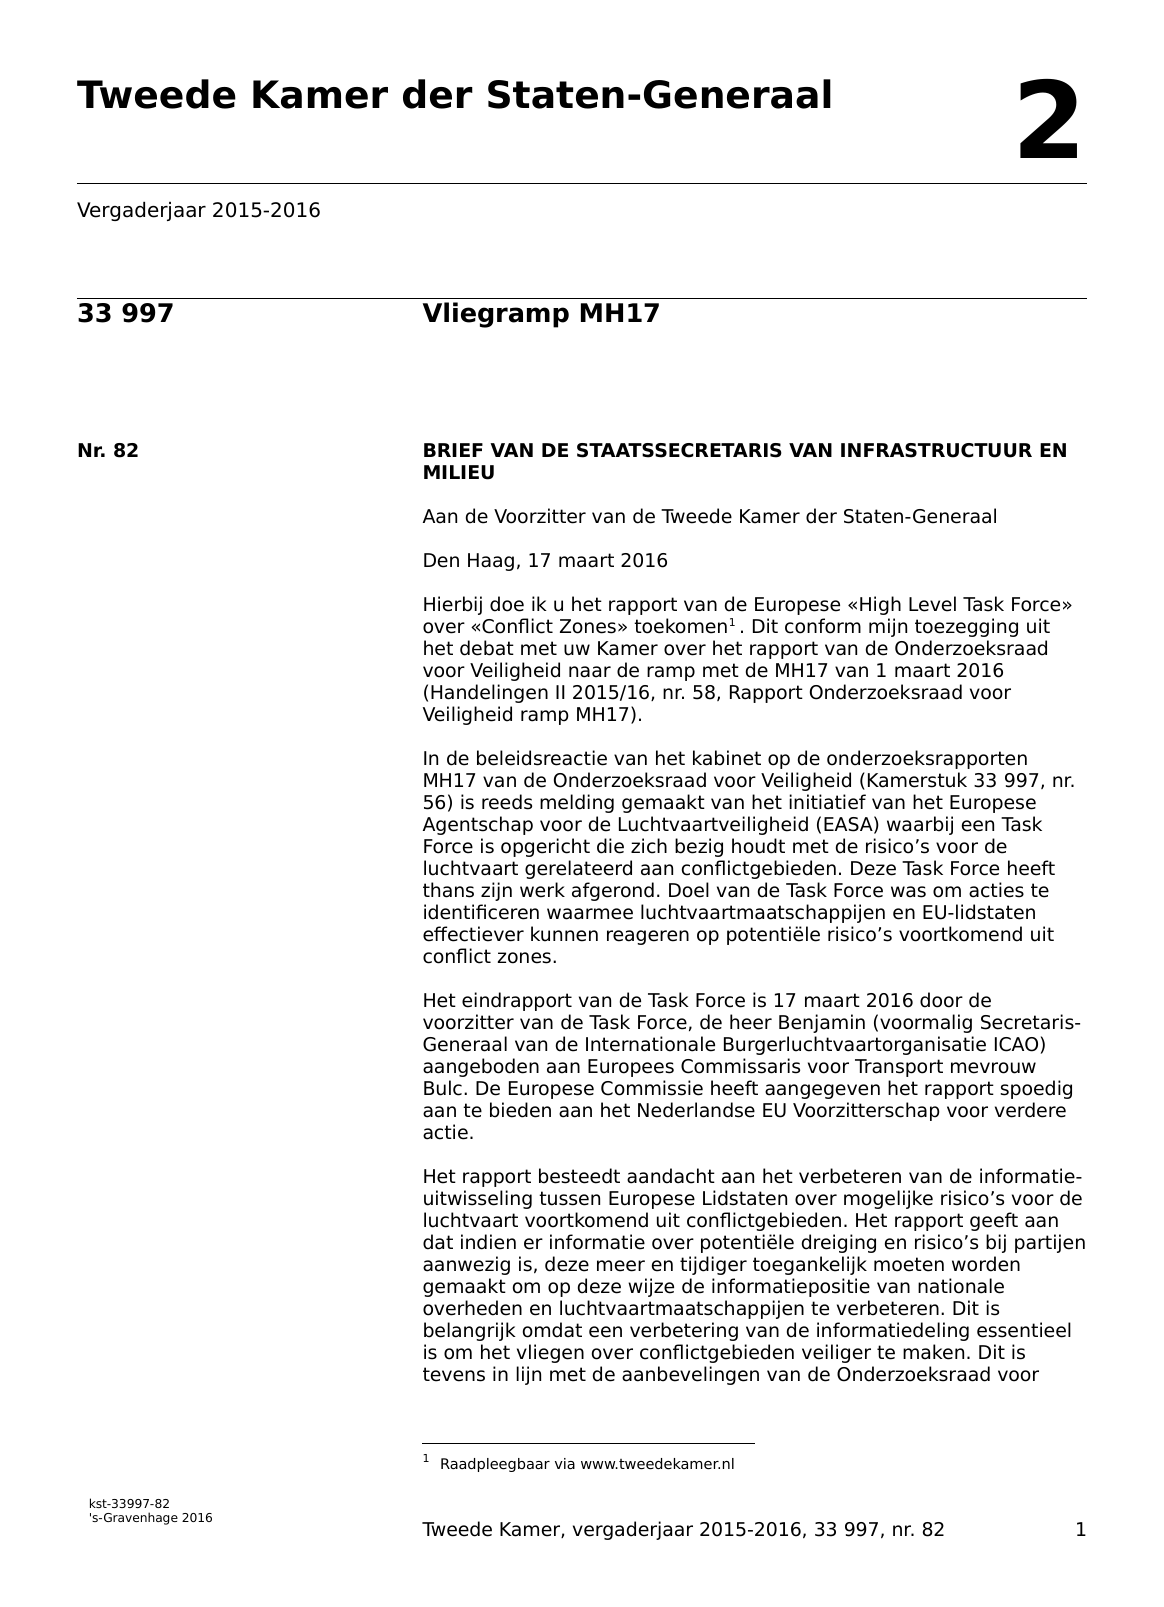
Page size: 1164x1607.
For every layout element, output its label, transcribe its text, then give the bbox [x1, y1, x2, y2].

text Het eindrapport van de Task Force is 17 maart 2016 door de voorzitter van de Task Force, de heer Benjamin (voormalig Secretaris-Generaal van de Internationale Burgerluchtvaartorganisatie ICAO) aangeboden aan Europees Commissaris voor Transport mevrouw Bulc. De Europese Commissie heeft aangegeven het rapport spoedig aan te bieden aan het Nederlandse EU Voorzitterschap voor verdere actie. [422, 990, 1087, 1144]
text 's-Gravenhage 2016 [88, 1511, 323, 1525]
text Het rapport besteedt aandacht aan het verbeteren van de informatie-uitwisseling tussen Europese Lidstaten over mogelijke risico’s voor de luchtvaart voortkomend uit conflictgebieden. Het rapport geeft aan dat indien er informatie over potentiële dreiging en risico’s bij partijen aanwezig is, deze meer en tijdiger toegankelijk moeten worden gemaakt om op deze wijze de informatiepositie van nationale overheden en luchtvaartmaatschappijen te verbeteren. Dit is belangrijk omdat een verbetering van de informatiedeling essentieel is om het vliegen over conflictgebieden veiliger te maken. Dit is tevens in lijn met de aanbevelingen van de Onderzoeksraad voor [422, 1166, 1087, 1386]
text Hierbij doe ik u het rapport van de Europese «High Level Task Force» over «Conflict Zones» toekomen. Dit conform mijn toezegging uit het debat met uw Kamer over het rapport van de Onderzoeksraad voor Veiligheid naar de ramp met de MH17 van 1 maart 2016 (Handelingen II 2015/16, nr. 58, Rapport Onderzoeksraad voor Veiligheid ramp MH17). [422, 594, 1087, 726]
subtitle 33 997 Vliegramp MH17 [77, 299, 1087, 329]
text kst-33997-82 [88, 1497, 323, 1511]
text Aan de Voorzitter van de Tweede Kamer der Staten-Generaal [422, 506, 1087, 528]
text In de beleidsreactie van het kabinet op de onderzoeksrapporten MH17 van de Onderzoeksraad voor Veiligheid (Kamerstuk 33 997, nr. 56) is reeds melding gemaakt van het initiatief van het Europese Agentschap voor de Luchtvaartveiligheid (EASA) waarbij een Task Force is opgericht die zich bezig houdt met de risico’s voor de luchtvaart gerelateerd aan conflictgebieden. Deze Task Force heeft thans zijn werk afgerond. Doel van de Task Force was om acties te identificeren waarmee luchtvaartmaatschappijen en EU-lidstaten effectiever kunnen reageren op potentiële risico’s voortkomend uit conflict zones. [422, 748, 1087, 968]
table_cell Vergaderjaar 2015-2016 [77, 184, 1087, 298]
text Raadpleegbaar via www.tweedekamer.nl [422, 1452, 1087, 1474]
text Den Haag, 17 maart 2016 [422, 550, 1087, 572]
subtitle Nr. 82 BRIEF VAN DE STAATSSECRETARIS VAN INFRASTRUCTUUR EN MILIEU [77, 440, 1087, 484]
table_header Tweede Kamer der Staten-Generaal [77, 59, 886, 183]
table_header 2 [886, 59, 1087, 183]
